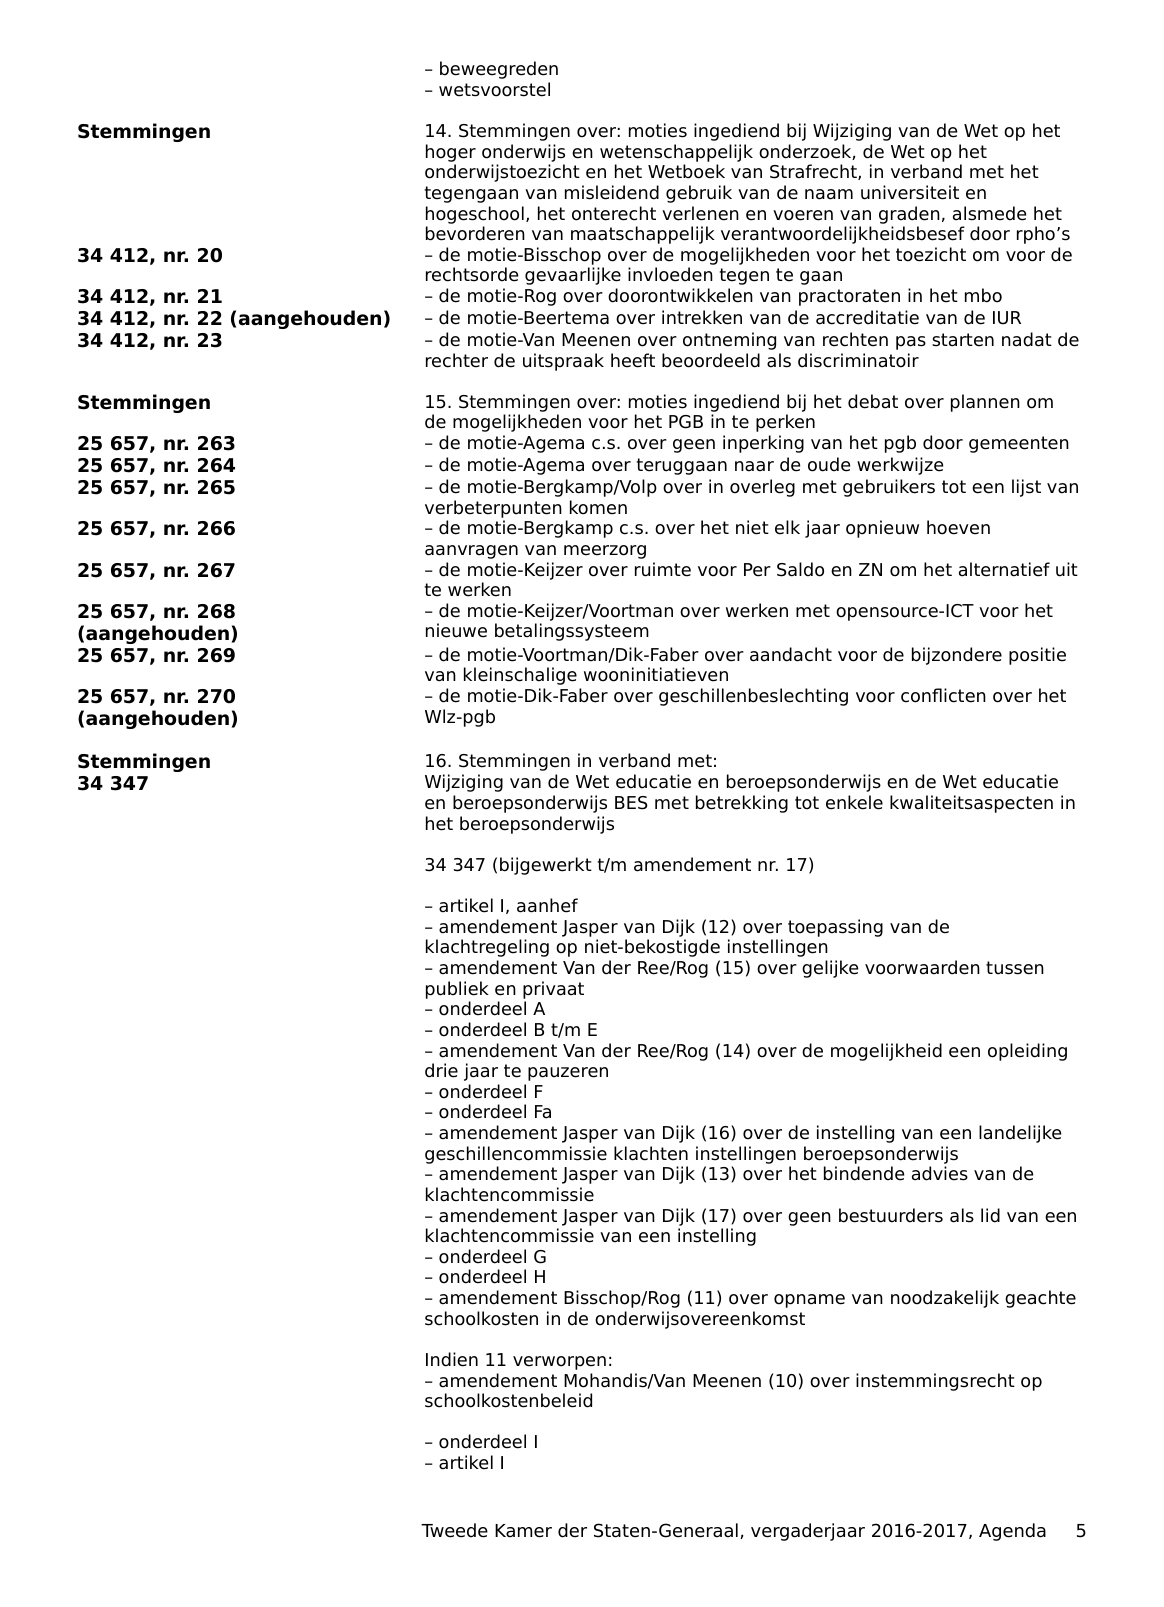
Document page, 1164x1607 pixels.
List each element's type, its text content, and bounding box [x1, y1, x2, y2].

table_cell – amendement Jasper van Dijk (16) over de instelling van een landelijke geschillencommissie klachten instellingen beroepsonderwijs [418, 1123, 1087, 1164]
table_cell – de motie-Keijzer/Voortman over werken met opensource-ICT voor het nieuwe betalingssysteem [418, 601, 1087, 645]
table_cell [401, 1103, 418, 1123]
table_cell – de motie-Bisschop over de mogelijkheden voor het toezicht om voor de rechtsorde gevaarlijke invloeden tegen te gaan [418, 245, 1087, 286]
table_cell [401, 876, 418, 896]
table_cell [77, 1268, 401, 1288]
table_cell [401, 686, 418, 730]
table_cell [77, 1371, 401, 1412]
table_cell – de motie-Bergkamp/Volp over in overleg met gebruikers tot een lijst van verbeterpunten komen [418, 477, 1087, 518]
table_cell – amendement Bisschop/Rog (11) over opname van noodzakelijk geachte schoolkosten in de onderwijsovereenkomst [418, 1288, 1087, 1329]
table_cell [77, 371, 401, 392]
table_cell – de motie-Voortman/Dik-Faber over aandacht voor de bijzondere positie van kleinschalige wooninitiatieven [418, 645, 1087, 686]
table_cell 25 657, nr. 264 [77, 455, 401, 477]
table_cell [418, 834, 1087, 855]
table_cell [77, 100, 401, 121]
table_cell [401, 330, 418, 371]
table_cell – amendement Van der Ree/Rog (14) over de mogelijkheid een opleiding drie jaar te pauzeren [418, 1041, 1087, 1082]
table_cell [77, 999, 401, 1020]
table_cell [401, 308, 418, 330]
table_cell [77, 855, 401, 876]
table_cell [77, 1350, 401, 1371]
table_cell [77, 1164, 401, 1206]
table_cell Wijziging van de Wet educatie en beroepsonderwijs en de Wet educatie en beroepsonderwijs BES met betrekking tot enkele kwaliteitsaspecten in het beroepsonderwijs [418, 773, 1087, 834]
table_cell – de motie-Beertema over intrekken van de accreditatie van de IUR [418, 308, 1087, 330]
table_cell [401, 958, 418, 999]
table_cell – amendement Jasper van Dijk (17) over geen bestuurders als lid van een klachtencommissie van een instelling [418, 1206, 1087, 1247]
table_cell [401, 601, 418, 645]
table_cell [401, 286, 418, 308]
table_cell [401, 1329, 418, 1350]
table_cell 25 657, nr. 266 [77, 518, 401, 559]
table_cell [401, 433, 418, 455]
table_cell [77, 1020, 401, 1041]
table_cell 34 412, nr. 23 [77, 330, 401, 371]
table_cell [401, 730, 418, 751]
table_cell [77, 1433, 401, 1453]
table_cell – de motie-Keijzer over ruimte voor Per Saldo en ZN om het alternatief uit te werken [418, 560, 1087, 601]
table_cell – onderdeel Fa [418, 1103, 1087, 1123]
table_cell Indien 11 verworpen: [418, 1350, 1087, 1371]
table_cell [401, 999, 418, 1020]
table_cell [401, 1268, 418, 1288]
table_cell 34 412, nr. 21 [77, 286, 401, 308]
table_cell 34 347 [77, 773, 401, 834]
table_cell [401, 834, 418, 855]
table_cell – artikel I, aanhef [418, 896, 1087, 917]
table_cell Stemmingen [77, 121, 401, 245]
table_cell [401, 1247, 418, 1267]
table_cell [401, 1082, 418, 1102]
table_cell [401, 855, 418, 876]
table_cell [401, 100, 418, 121]
table_cell 16. Stemmingen in verband met: [418, 751, 1087, 772]
table_cell [77, 80, 401, 100]
table_cell – de motie-Agema over teruggaan naar de oude werkwijze [418, 455, 1087, 477]
table_cell [77, 1247, 401, 1267]
table_cell 15. Stemmingen over: moties ingediend bij het debat over plannen om de mogelijkheden voor het PGB in te perken [418, 392, 1087, 433]
table_cell – onderdeel F [418, 1082, 1087, 1102]
table_cell [401, 751, 418, 772]
table_cell – de motie-Dik-Faber over geschillenbeslechting voor conflicten over het Wlz-pgb [418, 686, 1087, 730]
table_cell – onderdeel H [418, 1268, 1087, 1288]
table_cell [401, 645, 418, 686]
table_cell 34 347 (bijgewerkt t/m amendement nr. 17) [418, 855, 1087, 876]
table_cell [77, 1103, 401, 1123]
table_cell 34 412, nr. 22 (aangehouden) [77, 308, 401, 330]
table_cell – onderdeel B t/m E [418, 1020, 1087, 1041]
table_cell [77, 876, 401, 896]
table_cell [401, 80, 418, 100]
table_cell – de motie-Agema c.s. over geen inperking van het pgb door gemeenten [418, 433, 1087, 455]
table_cell [77, 1082, 401, 1102]
table_cell – wetsvoorstel [418, 80, 1087, 100]
table_cell [401, 1020, 418, 1041]
table_cell [77, 730, 401, 751]
table_cell [77, 896, 401, 917]
table_cell [401, 1453, 418, 1474]
table_cell [401, 1433, 418, 1453]
table_cell – de motie-Rog over doorontwikkelen van practoraten in het mbo [418, 286, 1087, 308]
table_cell [401, 560, 418, 601]
table_cell [401, 1123, 418, 1164]
table_cell [401, 518, 418, 559]
table_cell [77, 59, 401, 80]
table_cell [401, 1350, 418, 1371]
table_cell 25 657, nr. 268 (aangehouden) [77, 601, 401, 645]
table_cell – amendement Van der Ree/Rog (15) over gelijke voorwaarden tussen publiek en privaat [418, 958, 1087, 999]
table_cell [401, 245, 418, 286]
table_cell [401, 59, 418, 80]
table_cell [77, 1412, 401, 1432]
table_cell [401, 371, 418, 392]
table_cell [77, 1206, 401, 1247]
table_cell 25 657, nr. 265 [77, 477, 401, 518]
table_cell 25 657, nr. 267 [77, 560, 401, 601]
table_cell [418, 371, 1087, 392]
table_cell [401, 1412, 418, 1432]
table_cell [401, 1288, 418, 1329]
table_cell 25 657, nr. 263 [77, 433, 401, 455]
table_cell 34 412, nr. 20 [77, 245, 401, 286]
table_cell [418, 876, 1087, 896]
table_cell [77, 1288, 401, 1329]
table_cell [401, 773, 418, 834]
table_cell Stemmingen [77, 751, 401, 772]
table_cell [418, 730, 1087, 751]
table_cell [401, 121, 418, 245]
table_cell [418, 1412, 1087, 1432]
table_cell [418, 100, 1087, 121]
table_cell [401, 896, 418, 917]
table_cell [401, 1371, 418, 1412]
table_cell – amendement Mohandis/Van Meenen (10) over instemmingsrecht op schoolkostenbeleid [418, 1371, 1087, 1412]
table_cell – onderdeel G [418, 1247, 1087, 1267]
table_cell [401, 1206, 418, 1247]
table_cell [401, 1041, 418, 1082]
table_cell [77, 1329, 401, 1350]
table_cell – onderdeel A [418, 999, 1087, 1020]
table_cell [77, 834, 401, 855]
table_cell [418, 1329, 1087, 1350]
table_cell 14. Stemmingen over: moties ingediend bij Wijziging van de Wet op het hoger onderwijs en wetenschappelijk onderzoek, de Wet op het onderwijstoezicht en het Wetboek van Strafrecht, in verband met het tegengaan van misleidend gebruik van de naam universiteit en hogeschool, het onterecht verlenen en voeren van graden, alsmede het bevorderen van maatschappelijk verantwoordelijkheidsbesef door rpho’s [418, 121, 1087, 245]
table_cell [401, 392, 418, 433]
table_cell [77, 1041, 401, 1082]
table_cell – artikel I [418, 1453, 1087, 1474]
table_cell [77, 917, 401, 958]
table_cell – de motie-Van Meenen over ontneming van rechten pas starten nadat de rechter de uitspraak heeft beoordeeld als discriminatoir [418, 330, 1087, 371]
table_cell [401, 455, 418, 477]
table_cell – de motie-Bergkamp c.s. over het niet elk jaar opnieuw hoeven aanvragen van meerzorg [418, 518, 1087, 559]
table_cell 25 657, nr. 269 [77, 645, 401, 686]
table_cell – amendement Jasper van Dijk (12) over toepassing van de klachtregeling op niet-bekostigde instellingen [418, 917, 1087, 958]
table_cell Stemmingen [77, 392, 401, 433]
table_cell [401, 1164, 418, 1206]
table_cell [77, 1123, 401, 1164]
table_cell [401, 917, 418, 958]
table_cell – beweegreden [418, 59, 1087, 80]
table_cell 25 657, nr. 270 (aangehouden) [77, 686, 401, 730]
table_cell – onderdeel I [418, 1433, 1087, 1453]
table_cell [77, 1453, 401, 1474]
table_cell [77, 958, 401, 999]
table_cell [401, 477, 418, 518]
table_cell – amendement Jasper van Dijk (13) over het bindende advies van de klachtencommissie [418, 1164, 1087, 1206]
